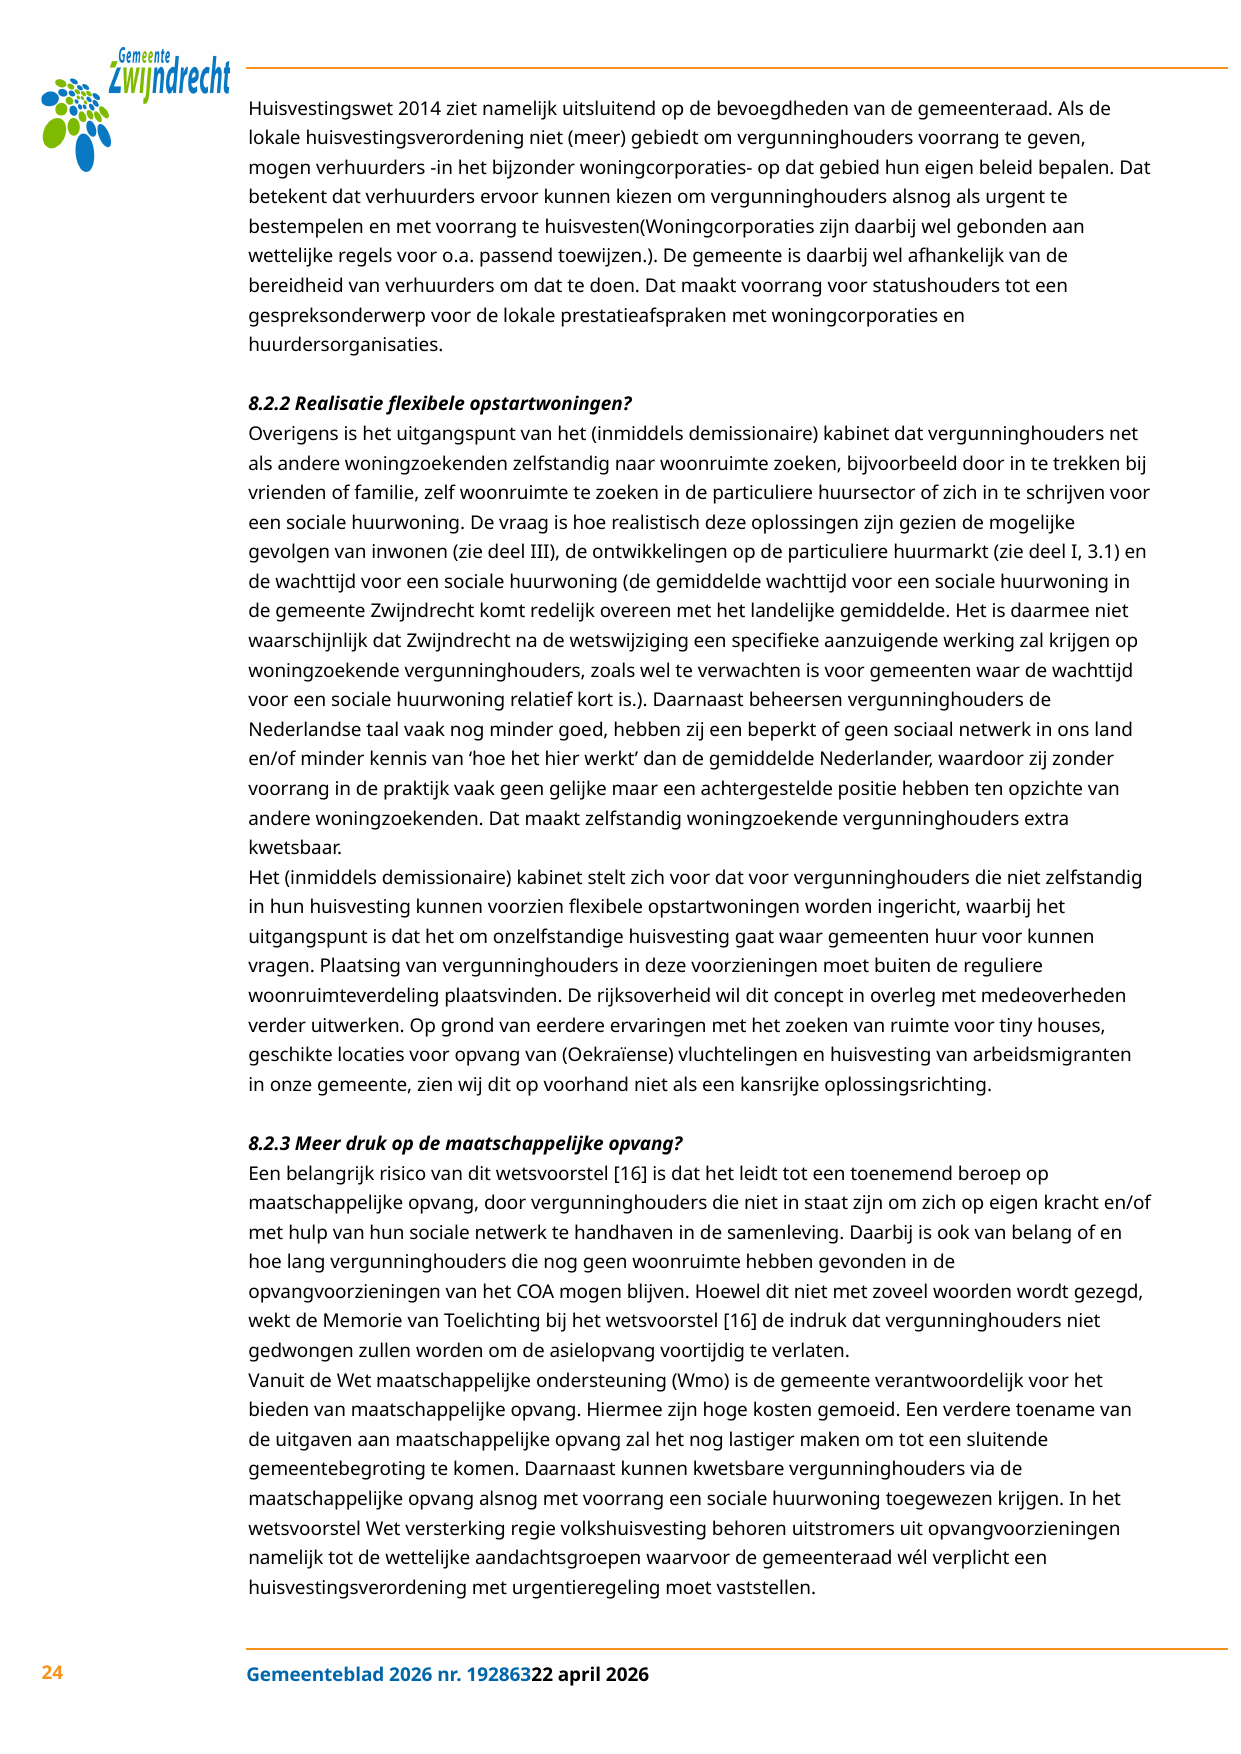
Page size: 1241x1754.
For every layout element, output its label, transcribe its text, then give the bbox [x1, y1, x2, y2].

text Een belangrijk risico van dit wetsvoorstel [16] is dat het leidt tot een toenemend beroep op maatschappelijke opvang, door vergunninghouders die niet in staat zijn om zich op eigen kracht en/of met hulp van hun sociale netwerk te handhaven in de samenleving. Daarbij is ook van belang of en hoe lang vergunninghouders die nog geen woonruimte hebben gevonden in de opvangvoorzieningen van het COA mogen blijven. Hoewel dit niet met zoveel woorden wordt gezegd, wekt de Memorie van Toelichting bij het wetsvoorstel [16] de indruk dat vergunninghouders niet gedwongen zullen worden om de asielopvang voortijdig te verlaten. [248, 1160, 1152, 1363]
text 8.2.2 Realisatie flexibele opstartwoningen? [248, 391, 1152, 416]
text Overigens is het uitgangspunt van het (inmiddels demissionaire) kabinet dat vergunninghouders net als andere woningzoekenden zelfstandig naar woonruimte zoeken, bijvoorbeeld door in te trekken bij vrienden of familie, zelf woonruimte te zoeken in de particuliere huursector of zich in te schrijven voor een sociale huurwoning. De vraag is hoe realistisch deze oplossingen zijn gezien de mogelijke gevolgen van inwonen (zie deel III), de ontwikkelingen op de particuliere huurmarkt (zie deel I, 3.1) en de wachttijd voor een sociale huurwoning (de gemiddelde wachttijd voor een sociale huurwoning in de gemeente Zwijndrecht komt redelijk overeen met het landelijke gemiddelde. Het is daarmee niet waarschijnlijk dat Zwijndrecht na de wetswijziging een specifieke aanzuigende werking zal krijgen op woningzoekende vergunninghouders, zoals wel te verwachten is voor gemeenten waar de wachttijd voor een sociale huurwoning relatief kort is.). Daarnaast beheersen vergunninghouders de Nederlandse taal vaak nog minder goed, hebben zij een beperkt of geen sociaal netwerk in ons land en/of minder kennis van ‘hoe het hier werkt’ dan de gemiddelde Nederlander, waardoor zij zonder voorrang in de praktijk vaak geen gelijke maar een achtergestelde positie hebben ten opzichte van andere woningzoekenden. Dat maakt zelfstandig woningzoekende vergunninghouders extra kwetsbaar. [248, 420, 1152, 860]
text Huisvestingswet 2014 ziet namelijk uitsluitend op de bevoegdheden van de gemeenteraad. Als de lokale huisvestingsverordening niet (meer) gebiedt om vergunninghouders voorrang te geven, mogen verhuurders -in het bijzonder woningcorporaties- op dat gebied hun eigen beleid bepalen. Dat betekent dat verhuurders ervoor kunnen kiezen om vergunninghouders alsnog als urgent te bestempelen en met voorrang te huisvesten(Woningcorporaties zijn daarbij wel gebonden aan wettelijke regels voor o.a. passend toewijzen.). De gemeente is daarbij wel afhankelijk van de bereidheid van verhuurders om dat te doen. Dat maakt voorrang voor statushouders tot een gespreksonderwerp voor de lokale prestatieafspraken met woningcorporaties en huurdersorganisaties. [248, 95, 1152, 357]
picture [41, 47, 231, 172]
text 8.2.3 Meer druk op de maatschappelijke opvang? [248, 1130, 1152, 1156]
text Vanuit de Wet maatschappelijke ondersteuning (Wmo) is de gemeente verantwoordelijk voor het bieden van maatschappelijke opvang. Hiermee zijn hoge kosten gemoeid. Een verdere toename van de uitgaven aan maatschappelijke opvang zal het nog lastiger maken om tot een sluitende gemeentebegroting te komen. Daarnaast kunnen kwetsbare vergunninghouders via de maatschappelijke opvang alsnog met voorrang een sociale huurwoning toegewezen krijgen. In het wetsvoorstel Wet versterking regie volkshuisvesting behoren uitstromers uit opvangvoorzieningen namelijk tot de wettelijke aandachtsgroepen waarvoor de gemeenteraad wél verplicht een huisvestingsverordening met urgentieregeling moet vaststellen. [248, 1367, 1152, 1600]
text Het (inmiddels demissionaire) kabinet stelt zich voor dat voor vergunninghouders die niet zelfstandig in hun huisvesting kunnen voorzien flexibele opstartwoningen worden ingericht, waarbij het uitgangspunt is dat het om onzelfstandige huisvesting gaat waar gemeenten huur voor kunnen vragen. Plaatsing van vergunninghouders in deze voorzieningen moet buiten de reguliere woonruimteverdeling plaatsvinden. De rijksoverheid wil dit concept in overleg met medeoverheden verder uitwerken. Op grond van eerdere ervaringen met het zoeken van ruimte voor tiny houses, geschikte locaties voor opvang van (Oekraïense) vluchtelingen en huisvesting van arbeidsmigranten in onze gemeente, zien wij dit op voorhand niet als een kansrijke oplossingsrichting. [248, 864, 1152, 1097]
